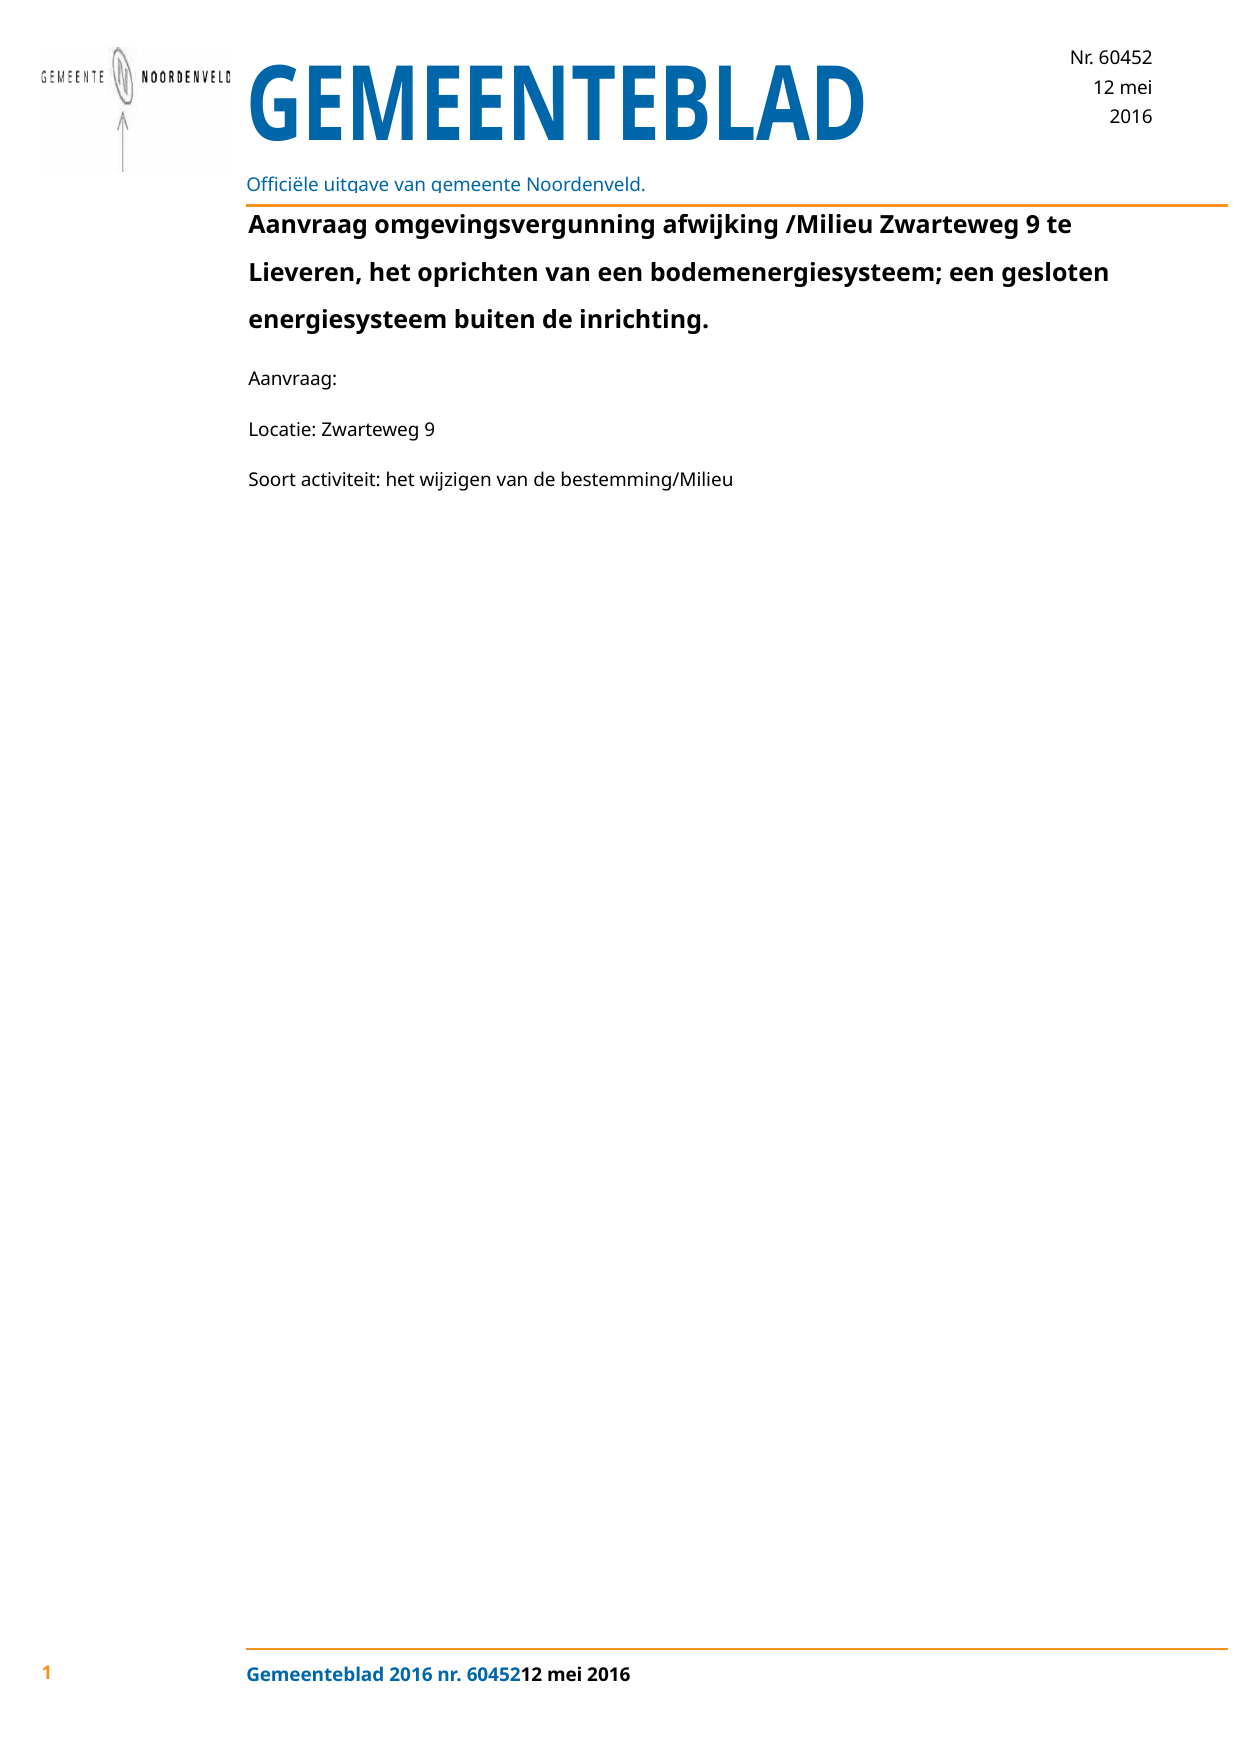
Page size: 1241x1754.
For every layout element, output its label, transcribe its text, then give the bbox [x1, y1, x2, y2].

text Soort activiteit: het wijzigen van de bestemming/Milieu [248, 466, 1152, 492]
picture [41, 47, 231, 172]
text Aanvraag omgevingsvergunning afwijking /Milieu Zwarteweg 9 te Lieveren, het oprichten van een bodemenergiesysteem; een gesloten energiesysteem buiten de inrichting. [248, 207, 1152, 336]
text Locatie: Zwarteweg 9 [248, 416, 1152, 442]
text Aanvraag: [248, 366, 1152, 391]
